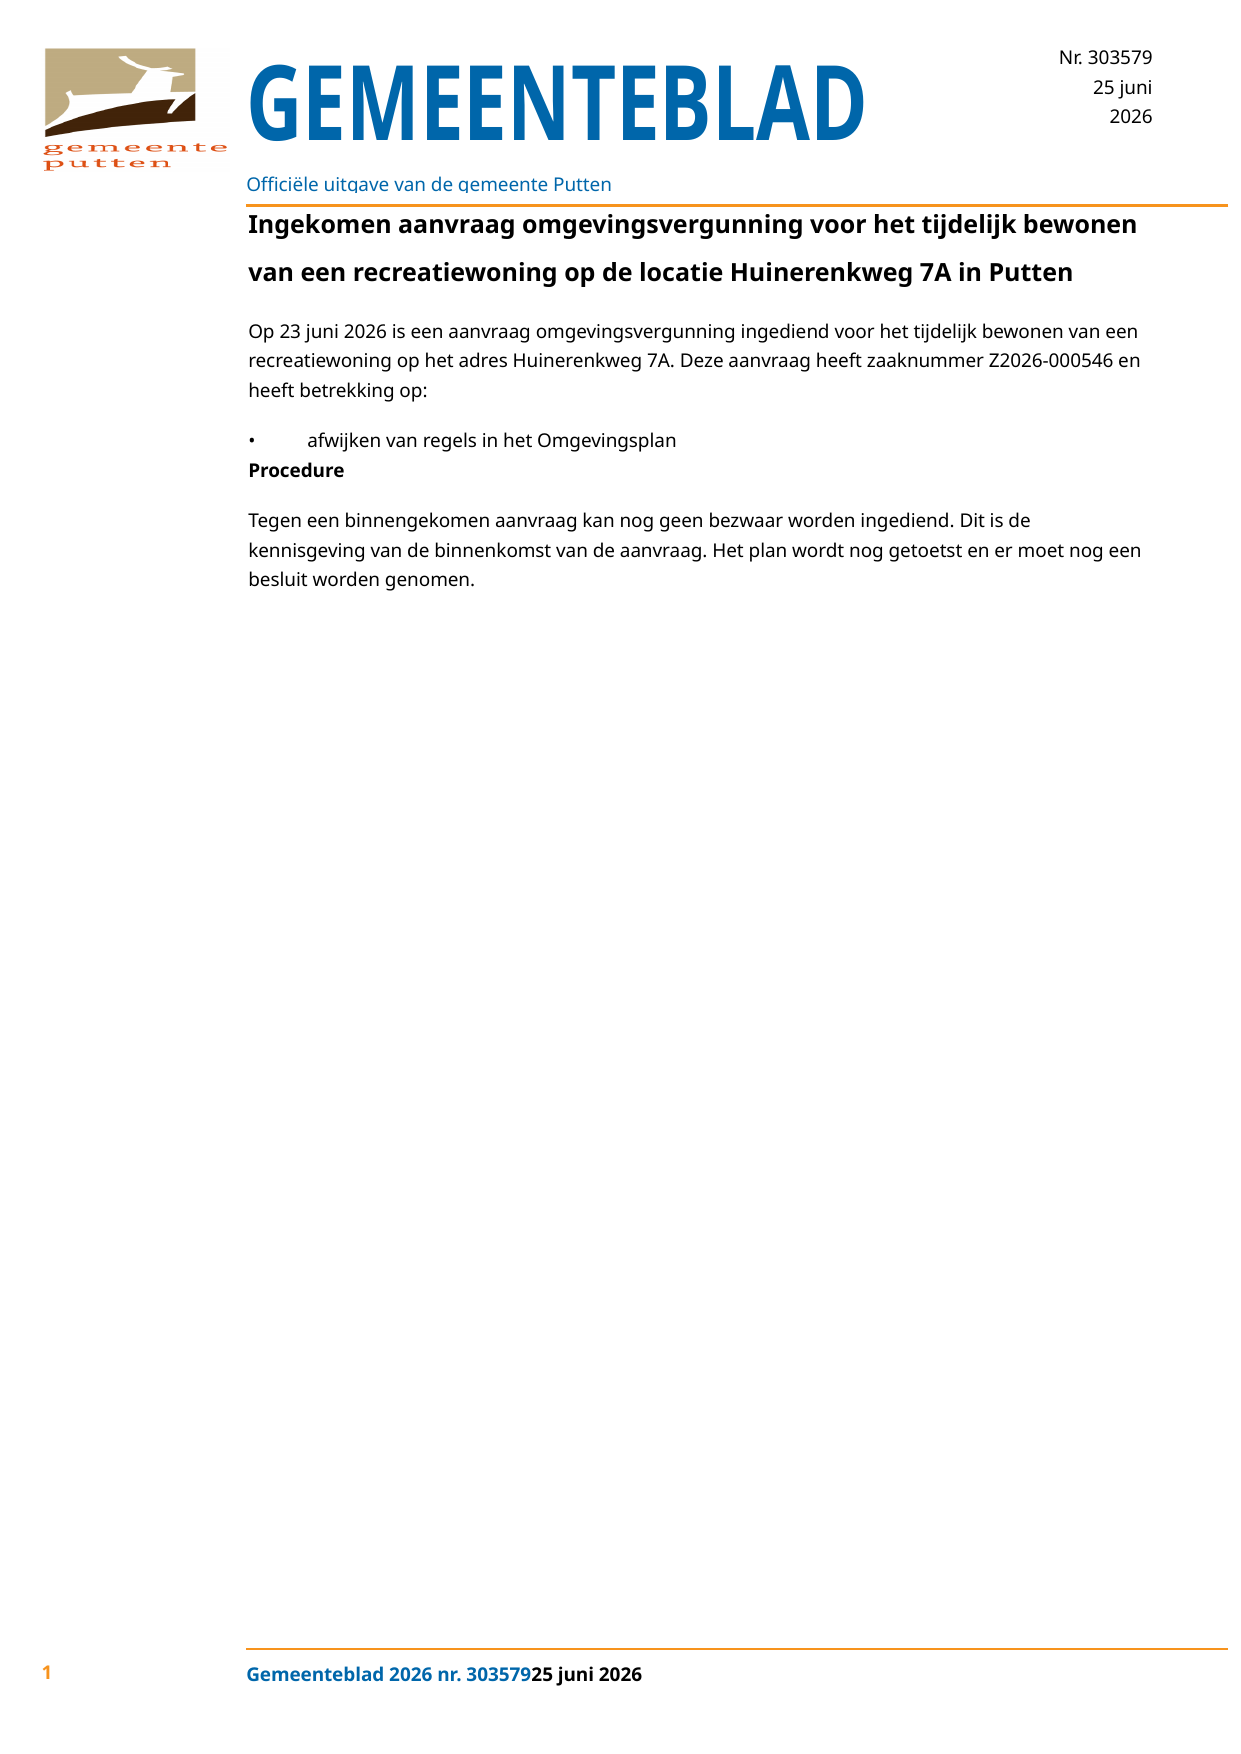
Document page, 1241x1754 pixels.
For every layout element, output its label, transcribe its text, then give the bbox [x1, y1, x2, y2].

text Tegen een binnengekomen aanvraag kan nog geen bezwaar worden ingediend. Dit is de kennisgeving van de binnenkomst van de aanvraag. Het plan wordt nog getoetst en er moet nog een besluit worden genomen. [248, 507, 1152, 592]
text Procedure [248, 457, 1152, 483]
picture [41, 47, 231, 172]
text Ingekomen aanvraag omgevingsvergunning voor het tijdelijk bewonen van een recreatiewoning op de locatie Huinerenkweg 7A in Putten [248, 207, 1152, 288]
text Op 23 juni 2026 is een aanvraag omgevingsvergunning ingediend voor het tijdelijk bewonen van een recreatiewoning op het adres Huinerenkweg 7A. Deze aanvraag heeft zaaknummer Z2026-000546 en heeft betrekking op: [248, 318, 1152, 403]
list afwijken van regels in het Omgevingsplan [248, 427, 1152, 453]
